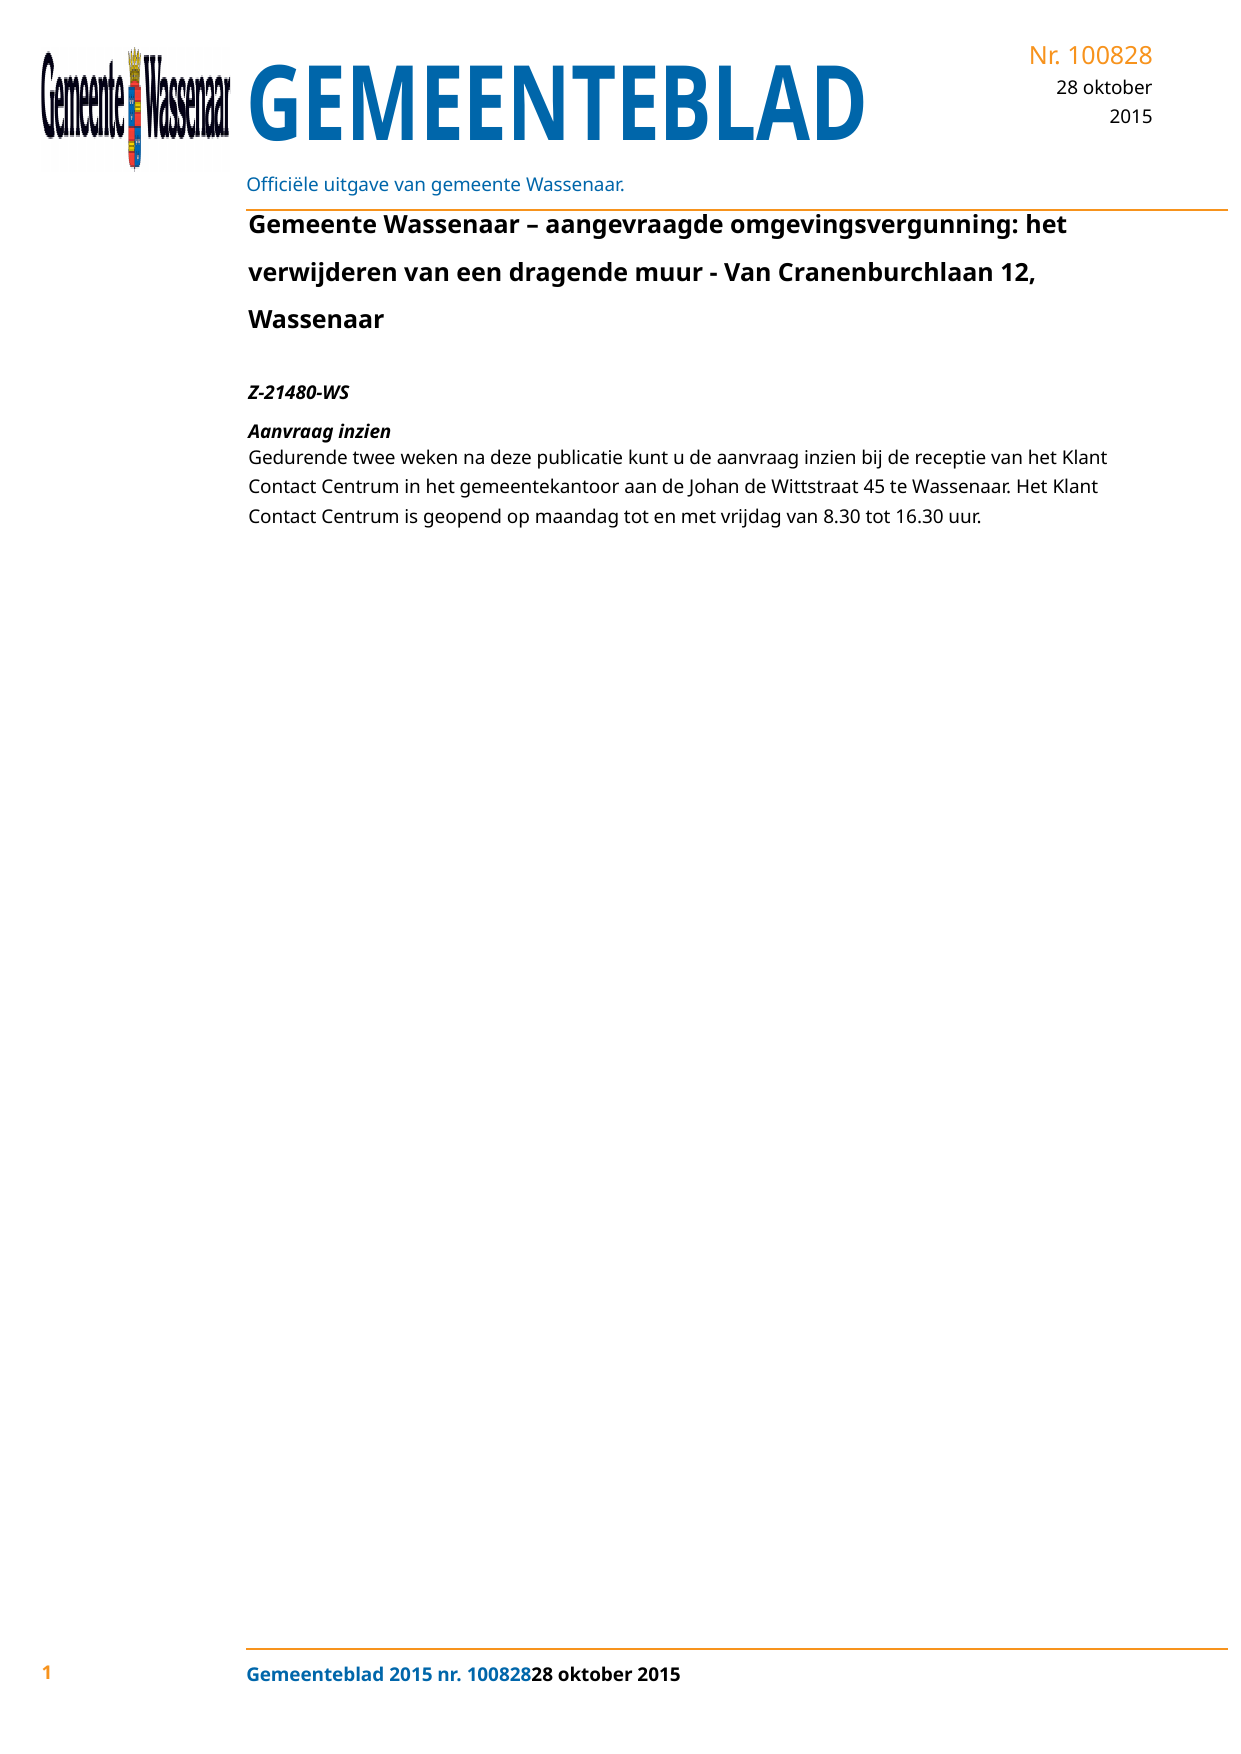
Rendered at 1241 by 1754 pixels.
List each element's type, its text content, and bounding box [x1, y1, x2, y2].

text Aanvraag inzien [248, 418, 1152, 444]
text Gedurende twee weken na deze publicatie kunt u de aanvraag inzien bij de receptie van het Klant Contact Centrum in het gemeentekantoor aan de Johan de Wittstraat 45 te Wassenaar. Het Klant Contact Centrum is geopend op maandag tot en met vrijdag van 8.30 tot 16.30 uur. [248, 444, 1152, 529]
text Z-21480-WS [248, 379, 1152, 405]
text Gemeente Wassenaar – aangevraagde omgevingsvergunning: het verwijderen van een dragende muur - Van Cranenburchlaan 12, Wassenaar [248, 211, 1152, 336]
picture [41, 47, 231, 172]
